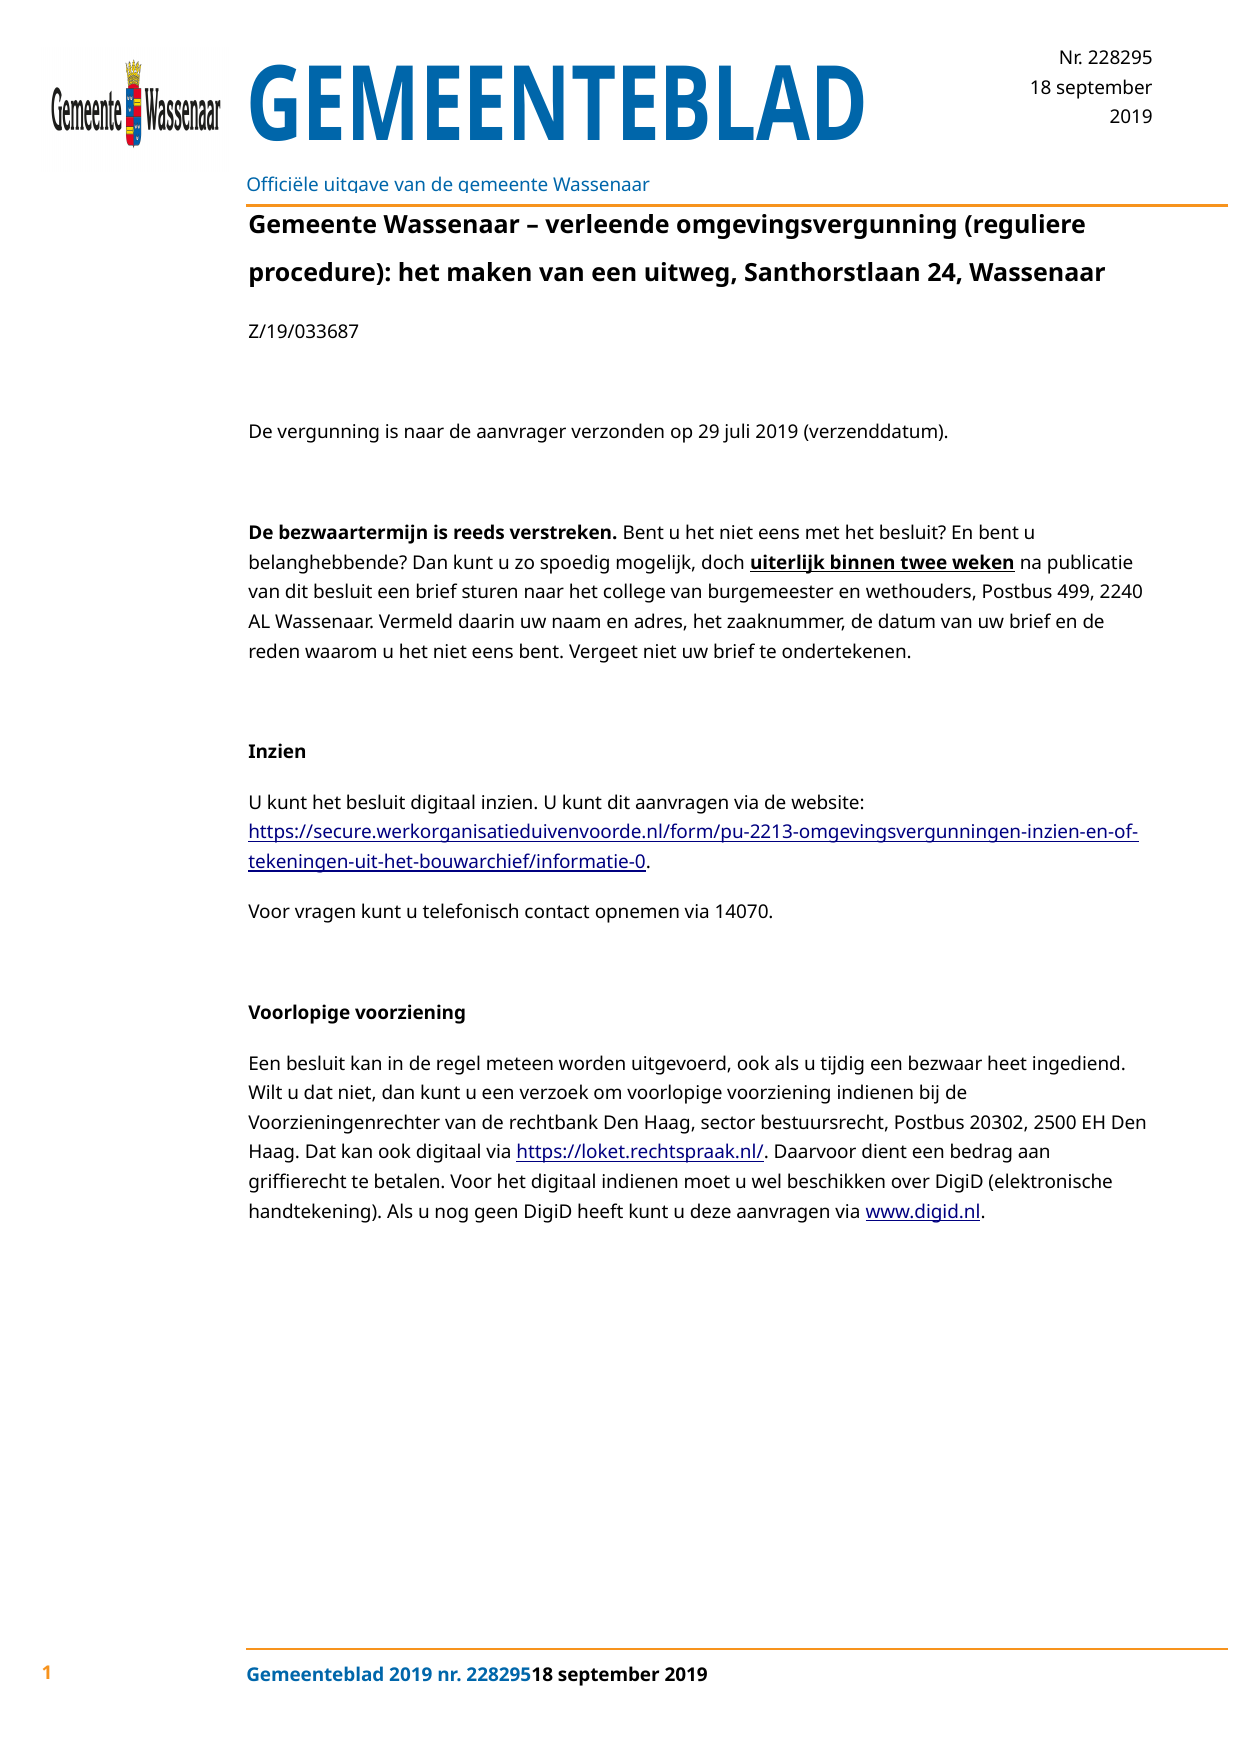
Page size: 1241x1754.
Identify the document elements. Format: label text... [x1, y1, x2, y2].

text De vergunning is naar de aanvrager verzonden op 29 juli 2019 (verzenddatum). [248, 419, 1152, 444]
text U kunt het besluit digitaal inzien. U kunt dit aanvragen via de website: https://secure.werkorganisatieduivenvoorde.nl/form/pu-2213-omgevingsvergunningen-inzien-en-of-tekeningen-uit-het-bouwarchief/informatie-0. [248, 789, 1152, 874]
picture [41, 47, 231, 172]
text Gemeente Wassenaar – verleende omgevingsvergunning (reguliere procedure): het maken van een uitweg, Santhorstlaan 24, Wassenaar [248, 207, 1152, 288]
text Voor vragen kunt u telefonisch contact opnemen via 14070. [248, 899, 1152, 924]
text Een besluit kan in de regel meteen worden uitgevoerd, ook als u tijdig een bezwaar heet ingediend. Wilt u dat niet, dan kunt u een verzoek om voorlopige voorziening indienen bij de Voorzieningenrechter van de rechtbank Den Haag, sector bestuursrecht, Postbus 20302, 2500 EH Den Haag. Dat kan ook digitaal via https://loket.rechtspraak.nl/. Daarvoor dient een bedrag aan griffierecht te betalen. Voor het digitaal indienen moet u wel beschikken over DigiD (elektronische handtekening). Als u nog geen DigiD heeft kunt u deze aanvragen via www.digid.nl. [248, 1050, 1152, 1224]
text Voorlopige voorziening [248, 999, 1152, 1025]
text De bezwaartermijn is reeds verstreken. Bent u het niet eens met het besluit? En bent u belanghebbende? Dan kunt u zo spoedig mogelijk, doch uiterlijk binnen twee weken na publicatie van dit besluit een brief sturen naar het college van burgemeester en wethouders, Postbus 499, 2240 AL Wassenaar. Vermeld daarin uw naam en adres, het zaaknummer, de datum van uw brief en de reden waarom u het niet eens bent. Vergeet niet uw brief te ondertekenen. [248, 519, 1152, 664]
text Inzien [248, 739, 1152, 764]
text Z/19/033687 [248, 318, 1152, 344]
